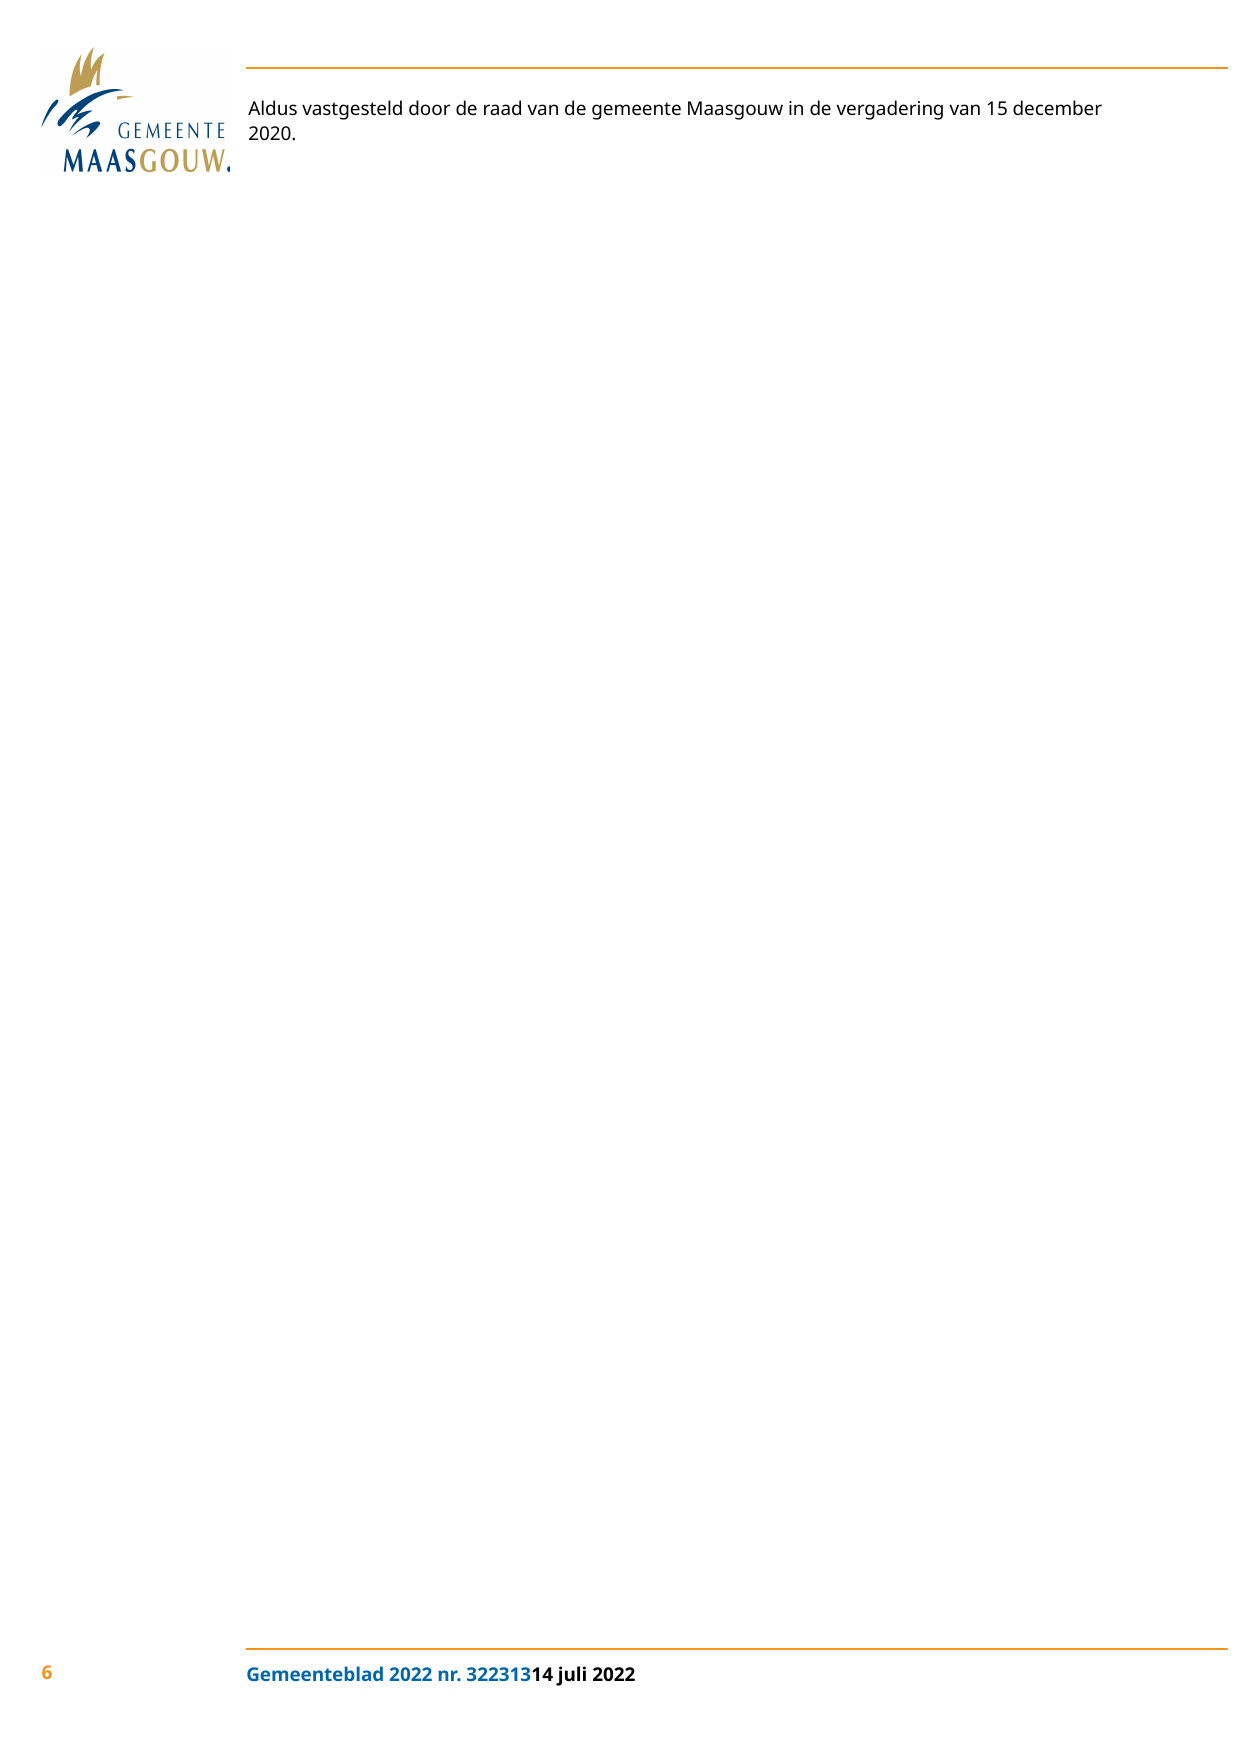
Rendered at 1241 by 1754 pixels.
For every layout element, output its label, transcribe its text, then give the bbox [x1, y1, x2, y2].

picture [41, 47, 231, 172]
text Aldus vastgesteld door de raad van de gemeente Maasgouw in de vergadering van 15 december 2020. [248, 95, 1152, 146]
